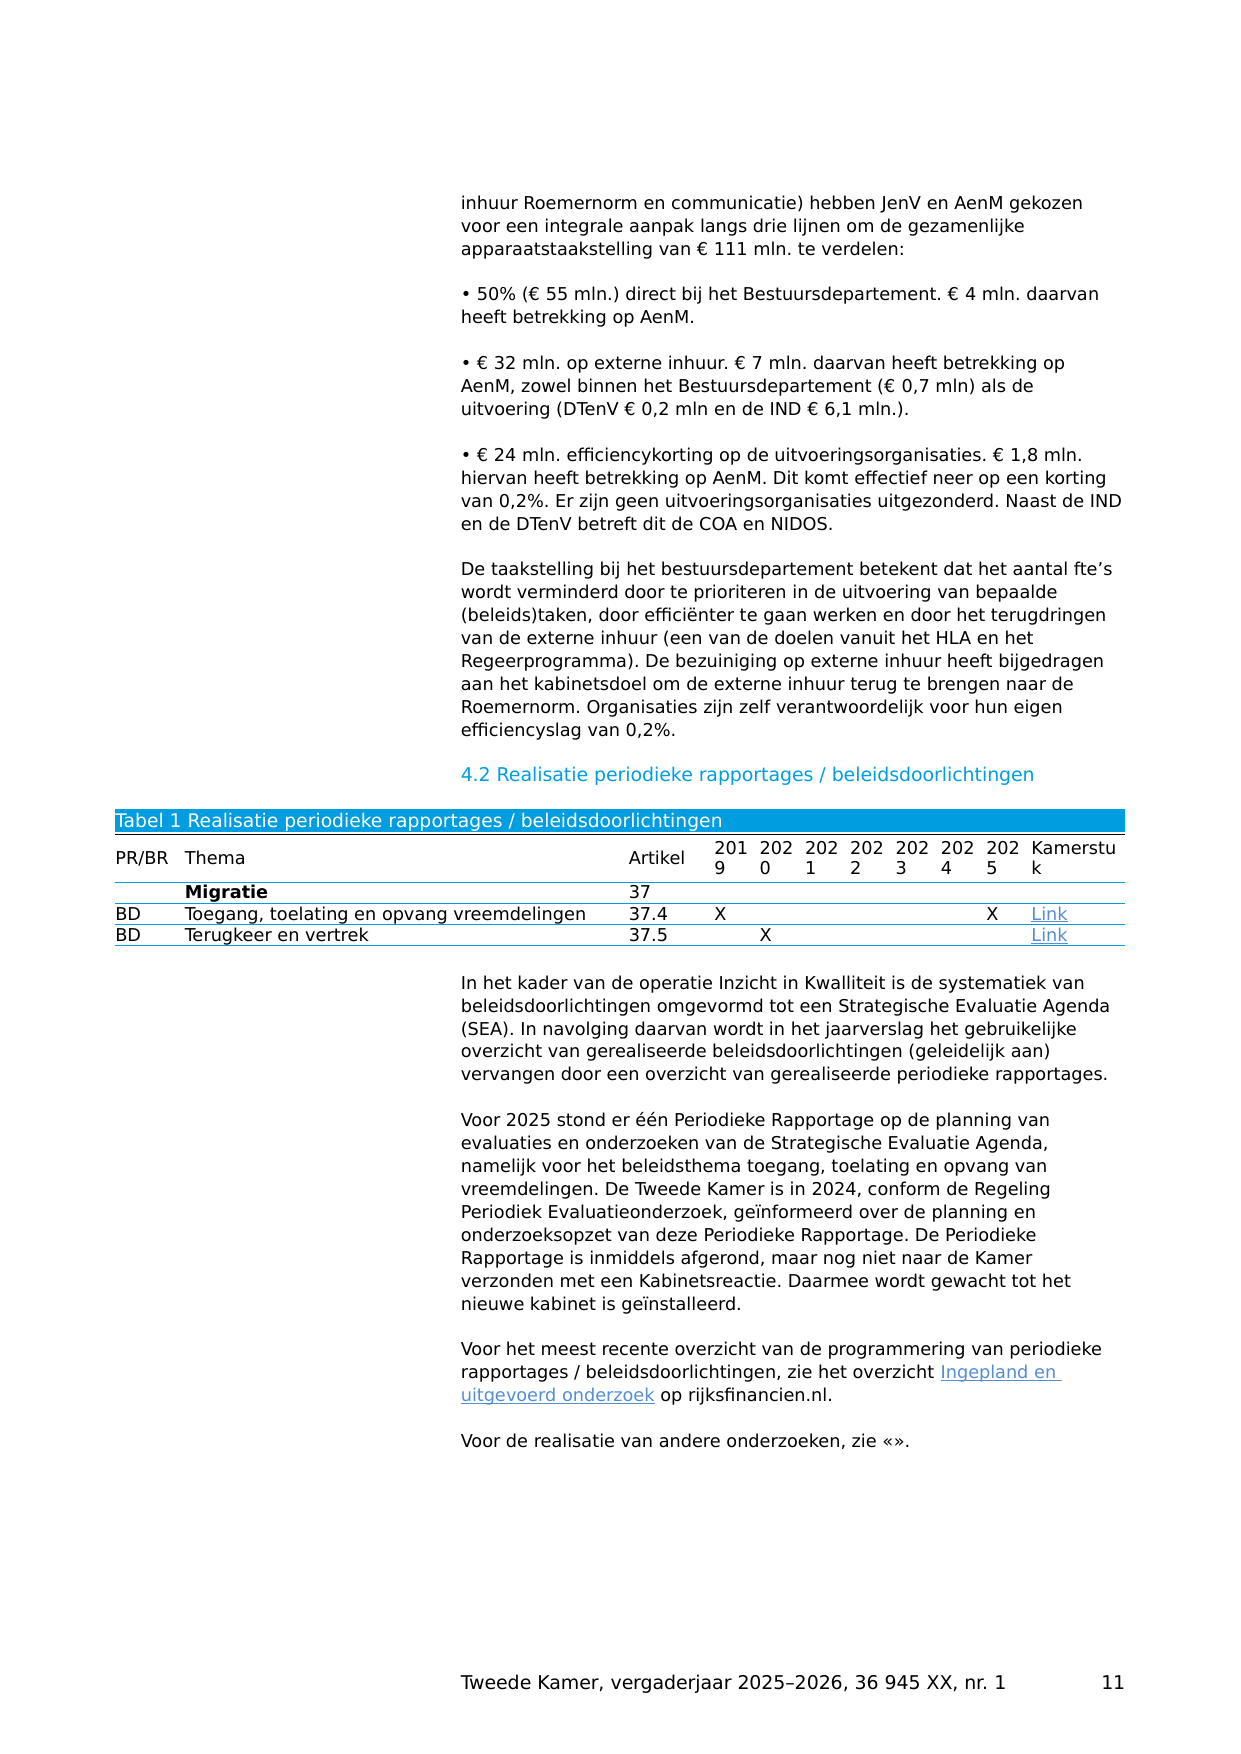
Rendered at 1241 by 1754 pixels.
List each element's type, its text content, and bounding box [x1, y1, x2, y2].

text Voor de realisatie van andere onderzoeken, zie «». [461, 1429, 1125, 1452]
table_cell [893, 883, 938, 903]
table_cell Link [1028, 904, 1125, 924]
table_cell [938, 883, 983, 903]
text In het kader van de operatie Inzicht in Kwalliteit is de systematiek van beleidsdoorlichtingen omgevormd tot een Strategische Evaluatie Agenda (SEA). In navolging daarvan wordt in het jaarverslag het gebruikelijke overzicht van gerealiseerde beleidsdoorlichtingen (geleidelijk aan) vervangen door een overzicht van gerealiseerde periodieke rapportages. [461, 971, 1125, 1085]
text • € 24 mln. efficiencykorting op de uitvoeringsorganisaties. € 1,8 mln. hiervan heeft betrekking op AenM. Dit komt effectief neer op een korting van 0,2%. Er zijn geen uitvoeringsorganisaties uitgezonderd. Naast de IND en de DTenV betreft dit de COA en NIDOS. [461, 443, 1125, 534]
text • 50% (€ 55 mln.) direct bij het Bestuursdepartement. € 4 mln. daarvan heeft betrekking op AenM. [461, 282, 1125, 328]
table_cell 37.4 [626, 904, 711, 924]
table_cell X [711, 904, 756, 924]
table_cell X [983, 904, 1028, 924]
table_cell Terugkeer en vertrek [182, 925, 626, 945]
text De taakstelling bij het bestuursdepartement betekent dat het aantal fte’s wordt verminderd door te prioriteren in de uitvoering van bepaalde (beleids)taken, door efficiënter te gaan werken en door het terugdringen van de externe inhuur (een van de doelen vanuit het HLA en het Regeerprogramma). De bezuiniging op externe inhuur heeft bijgedragen aan het kabinetsdoel om de externe inhuur terug te brengen naar de Roemernorm. Organisaties zijn zelf verantwoordelijk voor hun eigen efficiencyslag van 0,2%. [461, 557, 1125, 741]
table_cell [711, 883, 756, 903]
table_cell X [756, 925, 802, 945]
table_cell Artikel [626, 835, 711, 882]
table_cell 2021 [802, 835, 847, 882]
table_cell 37 [626, 883, 711, 903]
table_cell Kamerstuk [1028, 835, 1125, 882]
text Voor 2025 stond er één Periodieke Rapportage op de planning van evaluaties en onderzoeken van de Strategische Evaluatie Agenda, namelijk voor het beleidsthema toegang, toelating en opvang van vreemdelingen. De Tweede Kamer is in 2024, conform de Regeling Periodiek Evaluatieonderzoek, geïnformeerd over de planning en onderzoeksopzet van deze Periodieke Rapportage. De Periodieke Rapportage is inmiddels afgerond, maar nog niet naar de Kamer verzonden met een Kabinetsreactie. Daarmee wordt gewacht tot het nieuwe kabinet is geïnstalleerd. [461, 1108, 1125, 1314]
table_cell Link [1028, 925, 1125, 945]
table_cell [802, 925, 847, 945]
table_cell 2022 [847, 835, 892, 882]
table_cell [802, 883, 847, 903]
table_cell 2020 [756, 835, 802, 882]
table_cell [983, 925, 1028, 945]
table_cell [983, 883, 1028, 903]
table_cell BD [115, 904, 182, 924]
table_cell Thema [182, 835, 626, 882]
table_cell Migratie [182, 883, 626, 903]
table_cell [847, 904, 892, 924]
table_cell BD [115, 925, 182, 945]
table_cell 37.5 [626, 925, 711, 945]
table_cell [756, 883, 802, 903]
text • € 32 mln. op externe inhuur. € 7 mln. daarvan heeft betrekking op AenM, zowel binnen het Bestuursdepartement (€ 0,7 mln) als de uitvoering (DTenV € 0,2 mln en de IND € 6,1 mln.). [461, 351, 1125, 420]
table_cell 2025 [983, 835, 1028, 882]
table_cell Toegang, toelating en opvang vreemdelingen [182, 904, 626, 924]
table_cell [893, 925, 938, 945]
table_cell [938, 925, 983, 945]
table_cell [711, 925, 756, 945]
text inhuur Roemernorm en communicatie) hebben JenV en AenM gekozen voor een integrale aanpak langs drie lijnen om de gezamenlijke apparaatstaakstelling van € 111 mln. te verdelen: [461, 191, 1125, 259]
table_cell [893, 904, 938, 924]
text Voor het meest recente overzicht van de programmering van periodieke rapportages / beleidsdoorlichtingen, zie het overzicht Ingepland en uitgevoerd onderzoek op rijksfinancien.nl. [461, 1337, 1125, 1406]
table_cell [847, 883, 892, 903]
title 4.2 Realisatie periodieke rapportages / beleidsdoorlichtingen [461, 764, 1125, 786]
table_cell PR/BR [115, 835, 182, 882]
table_cell 2019 [711, 835, 756, 882]
table_cell [802, 904, 847, 924]
table_cell [115, 883, 182, 903]
table_cell [847, 925, 892, 945]
table_cell [1028, 883, 1125, 903]
table_cell 2024 [938, 835, 983, 882]
table_cell [938, 904, 983, 924]
table_cell [756, 904, 802, 924]
table_cell 2023 [893, 835, 938, 882]
